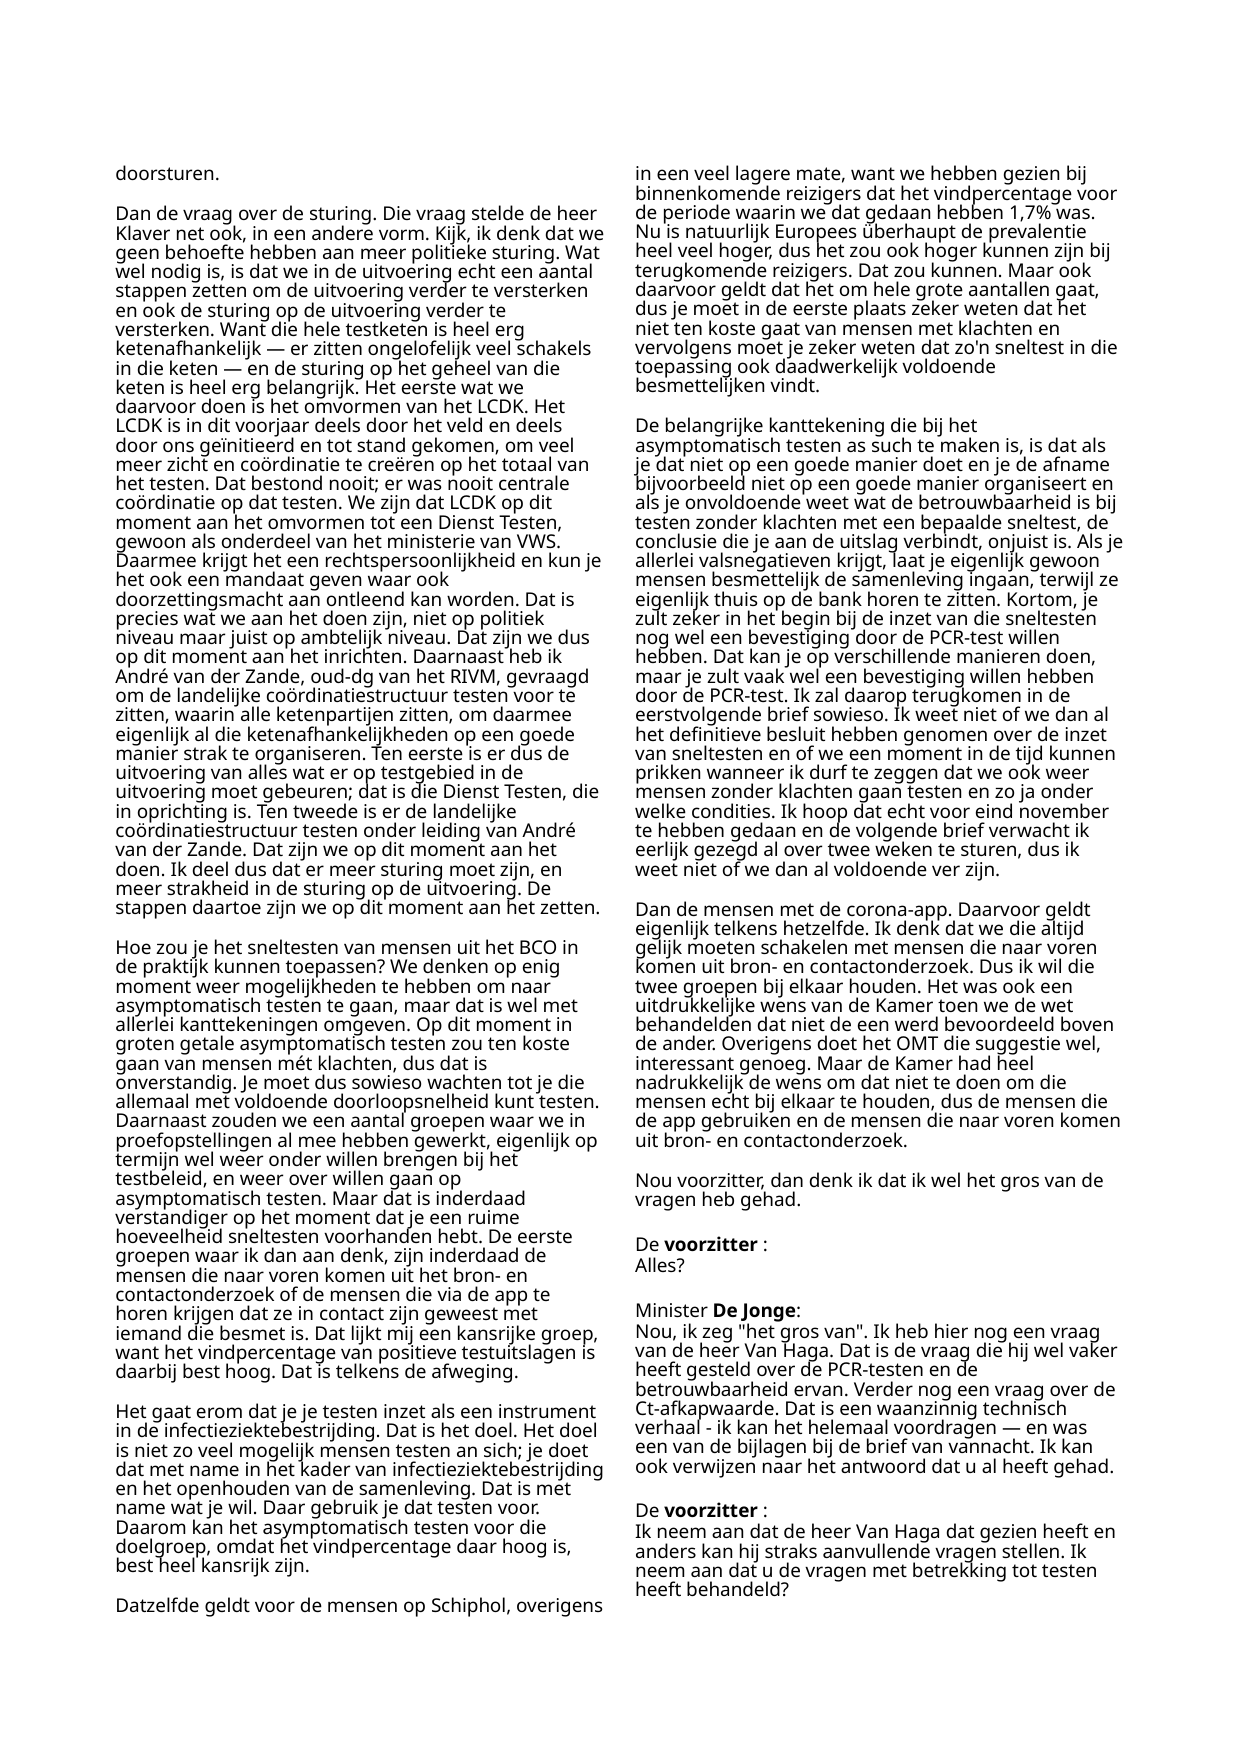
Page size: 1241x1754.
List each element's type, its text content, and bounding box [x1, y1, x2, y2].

text Alles? [635, 1257, 1125, 1276]
text Nou, ik zeg "het gros van". Ik heb hier nog een vraag van de heer Van Haga. Dat is de vraag die hij wel vaker heeft gesteld over de PCR-testen en de betrouwbaarheid ervan. Verder nog een vraag over de Ct-afkapwaarde. Dat is een waanzinnig technisch verhaal - ik kan het helemaal voordragen — en was een van de bijlagen bij de brief van vannacht. Ik kan ook verwijzen naar het antwoord dat u al heeft gehad. [635, 1323, 1125, 1477]
text Ik neem aan dat de heer Van Haga dat gezien heeft en anders kan hij straks aanvullende vragen stellen. Ik neem aan dat u de vragen met betrekking tot testen heeft behandeld? [635, 1523, 1125, 1601]
text Dan de vraag over de sturing. Die vraag stelde de heer Klaver net ook, in een andere vorm. Kijk, ik denk dat we geen behoefte hebben aan meer politieke sturing. Wat wel nodig is, is dat we in de uitvoering echt een aantal stappen zetten om de uitvoering verder te versterken en ook de sturing op de uitvoering verder te versterken. Want die hele testketen is heel erg ketenafhankelijk — er zitten ongelofelijk veel schakels in die keten — en de sturing op het geheel van die keten is heel erg belangrijk. Het eerste wat we daarvoor doen is het omvormen van het LCDK. Het LCDK is in dit voorjaar deels door het veld en deels door ons geïnitieerd en tot stand gekomen, om veel meer zicht en coördinatie te creëren op het totaal van het testen. Dat bestond nooit; er was nooit centrale coördinatie op dat testen. We zijn dat LCDK op dit moment aan het omvormen tot een Dienst Testen, gewoon als onderdeel van het ministerie van VWS. Daarmee krijgt het een rechtspersoonlijkheid en kun je het ook een mandaat geven waar ook doorzettingsmacht aan ontleend kan worden. Dat is precies wat we aan het doen zijn, niet op politiek niveau maar juist op ambtelijk niveau. Dat zijn we dus op dit moment aan het inrichten. Daarnaast heb ik André van der Zande, oud-dg van het RIVM, gevraagd om de landelijke coördinatiestructuur testen voor te zitten, waarin alle ketenpartijen zitten, om daarmee eigenlijk al die ketenafhankelijkheden op een goede manier strak te organiseren. Ten eerste is er dus de uitvoering van alles wat er op testgebied in de uitvoering moet gebeuren; dat is die Dienst Testen, die in oprichting is. Ten tweede is er de landelijke coördinatiestructuur testen onder leiding van André van der Zande. Dat zijn we op dit moment aan het doen. Ik deel dus dat er meer sturing moet zijn, en meer strakheid in de sturing op de uitvoering. De stappen daartoe zijn we op dit moment aan het zetten. [115, 205, 605, 918]
text Dan de mensen met de corona-app. Daarvoor geldt eigenlijk telkens hetzelfde. Ik denk dat we die altijd gelijk moeten schakelen met mensen die naar voren komen uit bron- en contactonderzoek. Dus ik wil die twee groepen bij elkaar houden. Het was ook een uitdrukkelijke wens van de Kamer toen we de wet behandelden dat niet de een werd bevoordeeld boven de ander. Overigens doet het OMT die suggestie wel, interessant genoeg. Maar de Kamer had heel nadrukkelijk de wens om dat niet te doen om die mensen echt bij elkaar te houden, dus de mensen die de app gebruiken en de mensen die naar voren komen uit bron- en contactonderzoek. [635, 901, 1125, 1151]
text De belangrijke kanttekening die bij het asymptomatisch testen as such te maken is, is dat als je dat niet op een goede manier doet en je de afname bijvoorbeeld niet op een goede manier organiseert en als je onvoldoende weet wat de betrouwbaarheid is bij testen zonder klachten met een bepaalde sneltest, de conclusie die je aan de uitslag verbindt, onjuist is. Als je allerlei valsnegatieven krijgt, laat je eigenlijk gewoon mensen besmettelijk de samenleving ingaan, terwijl ze eigenlijk thuis op de bank horen te zitten. Kortom, je zult zeker in het begin bij de inzet van die sneltesten nog wel een bevestiging door de PCR-test willen hebben. Dat kan je op verschillende manieren doen, maar je zult vaak wel een bevestiging willen hebben door de PCR-test. Ik zal daarop terugkomen in de eerstvolgende brief sowieso. Ik weet niet of we dan al het definitieve besluit hebben genomen over de inzet van sneltesten en of we een moment in de tijd kunnen prikken wanneer ik durf te zeggen dat we ook weer mensen zonder klachten gaan testen en zo ja onder welke condities. Ik hoop dat echt voor eind november te hebben gedaan en de volgende brief verwacht ik eerlijk gezegd al over twee weken te sturen, dus ik weet niet of we dan al voldoende ver zijn. [635, 417, 1125, 880]
text Hoe zou je het sneltesten van mensen uit het BCO in de praktijk kunnen toepassen? We denken op enig moment weer mogelijkheden te hebben om naar asymptomatisch testen te gaan, maar dat is wel met allerlei kanttekeningen omgeven. Op dit moment in groten getale asymptomatisch testen zou ten koste gaan van mensen mét klachten, dus dat is onverstandig. Je moet dus sowieso wachten tot je die allemaal met voldoende doorloopsnelheid kunt testen. Daarnaast zouden we een aantal groepen waar we in proefopstellingen al mee hebben gewerkt, eigenlijk op termijn wel weer onder willen brengen bij het testbeleid, en weer over willen gaan op asymptomatisch testen. Maar dat is inderdaad verstandiger op het moment dat je een ruime hoeveelheid sneltesten voorhanden hebt. De eerste groepen waar ik dan aan denk, zijn inderdaad de mensen die naar voren komen uit het bron- en contactonderzoek of de mensen die via de app te horen krijgen dat ze in contact zijn geweest met iemand die besmet is. Dat lijkt mij een kansrijke groep, want het vindpercentage van positieve testuitslagen is daarbij best hoog. Dat is telkens de afweging. [115, 939, 605, 1382]
text De voorzitter : [635, 1231, 1125, 1257]
text Datzelfde geldt voor de mensen op Schiphol, overigens [115, 1597, 605, 1616]
text in een veel lagere mate, want we hebben gezien bij binnenkomende reizigers dat het vindpercentage voor de periode waarin we dat gedaan hebben 1,7% was. Nu is natuurlijk Europees überhaupt de prevalentie heel veel hoger, dus het zou ook hoger kunnen zijn bij terugkomende reizigers. Dat zou kunnen. Maar ook daarvoor geldt dat het om hele grote aantallen gaat, dus je moet in de eerste plaats zeker weten dat het niet ten koste gaat van mensen met klachten en vervolgens moet je zeker weten dat zo'n sneltest in die toepassing ook daadwerkelijk voldoende besmettelijken vindt. [635, 165, 1125, 397]
text Minister De Jonge: [635, 1297, 1125, 1323]
text doorsturen. [115, 165, 605, 184]
text Nou voorzitter, dan denk ik dat ik wel het gros van de vragen heb gehad. [635, 1172, 1125, 1210]
text De voorzitter : [635, 1498, 1125, 1523]
text Het gaat erom dat je je testen inzet als een instrument in de infectieziektebestrijding. Dat is het doel. Het doel is niet zo veel mogelijk mensen testen an sich; je doet dat met name in het kader van infectieziektebestrijding en het openhouden van de samenleving. Dat is met name wat je wil. Daar gebruik je dat testen voor. Daarom kan het asymptomatisch testen voor die doelgroep, omdat het vindpercentage daar hoog is, best heel kansrijk zijn. [115, 1403, 605, 1576]
